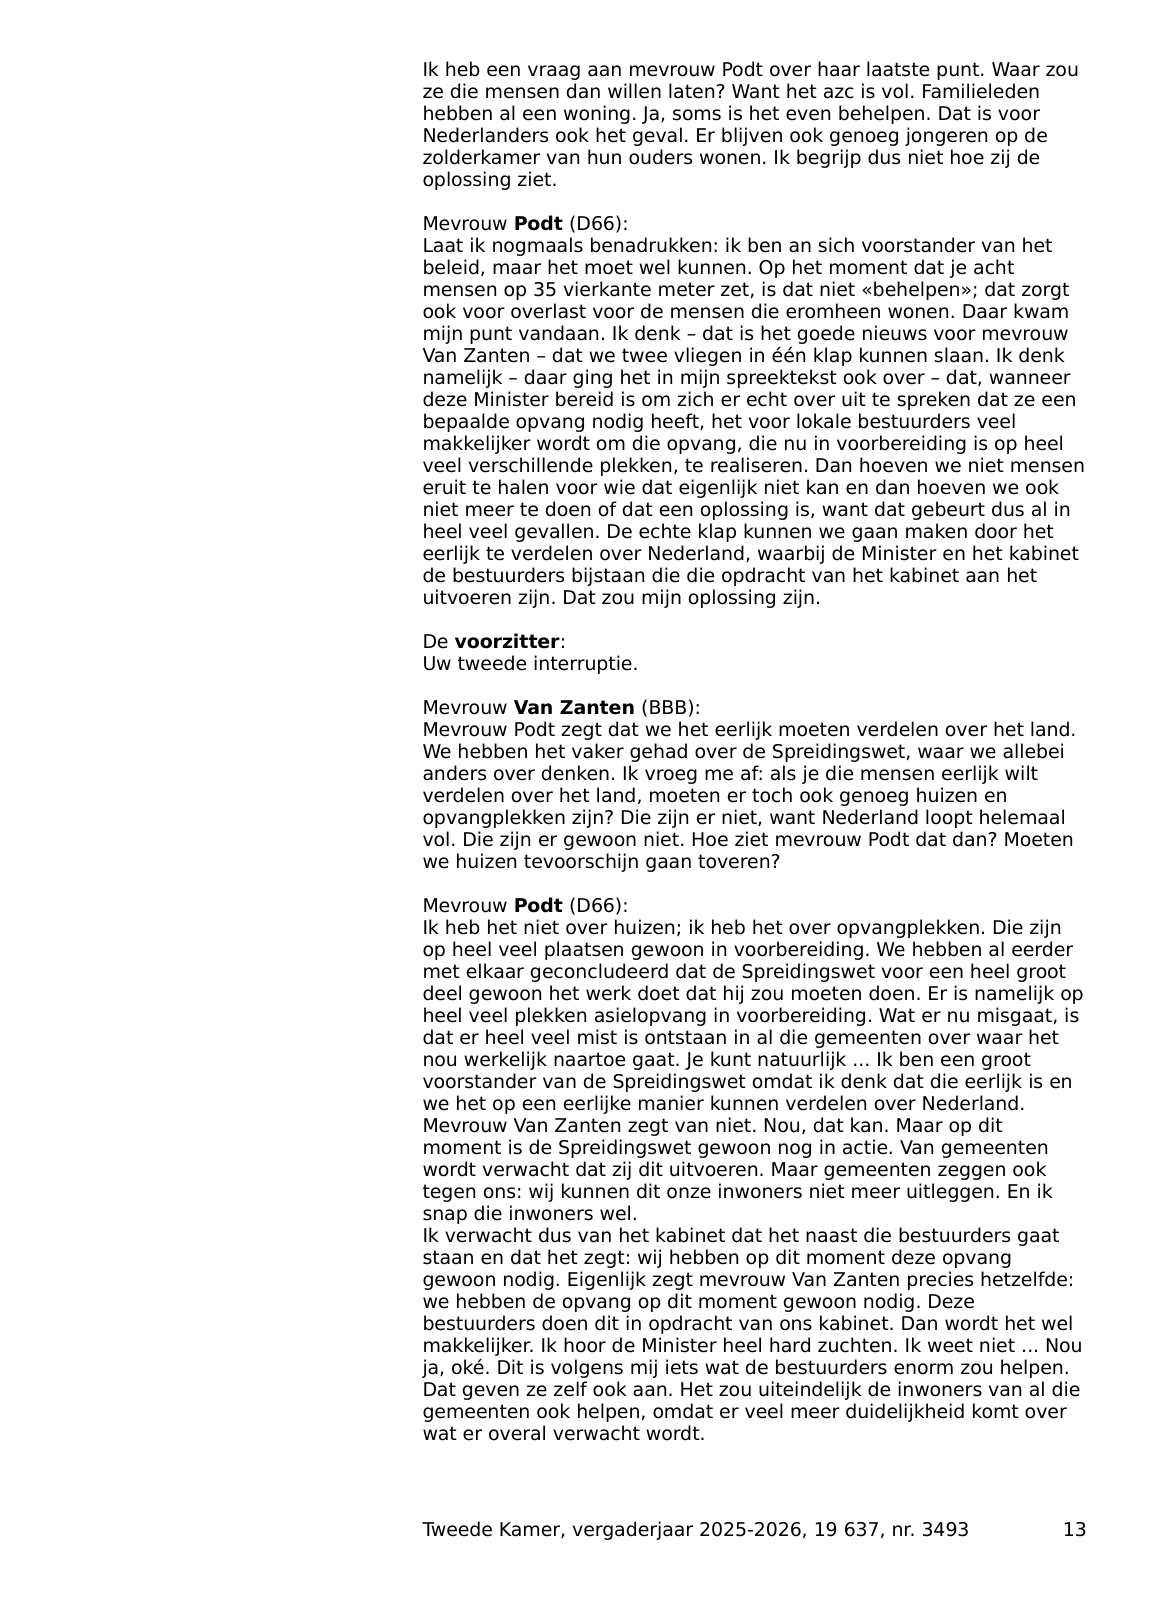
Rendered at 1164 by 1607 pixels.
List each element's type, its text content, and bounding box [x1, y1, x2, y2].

text De voorzitter: [422, 631, 1087, 653]
text Mevrouw Podt (D66): [422, 895, 1087, 917]
text Ik heb het niet over huizen; ik heb het over opvangplekken. Die zijn op heel veel plaatsen gewoon in voorbereiding. We hebben al eerder met elkaar geconcludeerd dat de Spreidingswet voor een heel groot deel gewoon het werk doet dat hij zou moeten doen. Er is namelijk op heel veel plekken asielopvang in voorbereiding. Wat er nu misgaat, is dat er heel veel mist is ontstaan in al die gemeenten over waar het nou werkelijk naartoe gaat. Je kunt natuurlijk ... Ik ben een groot voorstander van de Spreidingswet omdat ik denk dat die eerlijk is en we het op een eerlijke manier kunnen verdelen over Nederland. Mevrouw Van Zanten zegt van niet. Nou, dat kan. Maar op dit moment is de Spreidingswet gewoon nog in actie. Van gemeenten wordt verwacht dat zij dit uitvoeren. Maar gemeenten zeggen ook tegen ons: wij kunnen dit onze inwoners niet meer uitleggen. En ik snap die inwoners wel. [422, 917, 1087, 1225]
text Ik heb een vraag aan mevrouw Podt over haar laatste punt. Waar zou ze die mensen dan willen laten? Want het azc is vol. Familieleden hebben al een woning. Ja, soms is het even behelpen. Dat is voor Nederlanders ook het geval. Er blijven ook genoeg jongeren op de zolderkamer van hun ouders wonen. Ik begrijp dus niet hoe zij de oplossing ziet. [422, 59, 1087, 191]
text Uw tweede interruptie. [422, 653, 1087, 675]
text Mevrouw Podt zegt dat we het eerlijk moeten verdelen over het land. We hebben het vaker gehad over de Spreidingswet, waar we allebei anders over denken. Ik vroeg me af: als je die mensen eerlijk wilt verdelen over het land, moeten er toch ook genoeg huizen en opvangplekken zijn? Die zijn er niet, want Nederland loopt helemaal vol. Die zijn er gewoon niet. Hoe ziet mevrouw Podt dat dan? Moeten we huizen tevoorschijn gaan toveren? [422, 719, 1087, 873]
text Mevrouw Van Zanten (BBB): [422, 697, 1087, 719]
text Ik verwacht dus van het kabinet dat het naast die bestuurders gaat staan en dat het zegt: wij hebben op dit moment deze opvang gewoon nodig. Eigenlijk zegt mevrouw Van Zanten precies hetzelfde: we hebben de opvang op dit moment gewoon nodig. Deze bestuurders doen dit in opdracht van ons kabinet. Dan wordt het wel makkelijker. Ik hoor de Minister heel hard zuchten. Ik weet niet ... Nou ja, oké. Dit is volgens mij iets wat de bestuurders enorm zou helpen. Dat geven ze zelf ook aan. Het zou uiteindelijk de inwoners van al die gemeenten ook helpen, omdat er veel meer duidelijkheid komt over wat er overal verwacht wordt. [422, 1225, 1087, 1444]
text Laat ik nogmaals benadrukken: ik ben an sich voorstander van het beleid, maar het moet wel kunnen. Op het moment dat je acht mensen op 35 vierkante meter zet, is dat niet «behelpen»; dat zorgt ook voor overlast voor de mensen die eromheen wonen. Daar kwam mijn punt vandaan. Ik denk – dat is het goede nieuws voor mevrouw Van Zanten – dat we twee vliegen in één klap kunnen slaan. Ik denk namelijk – daar ging het in mijn spreektekst ook over – dat, wanneer deze Minister bereid is om zich er echt over uit te spreken dat ze een bepaalde opvang nodig heeft, het voor lokale bestuurders veel makkelijker wordt om die opvang, die nu in voorbereiding is op heel veel verschillende plekken, te realiseren. Dan hoeven we niet mensen eruit te halen voor wie dat eigenlijk niet kan en dan hoeven we ook niet meer te doen of dat een oplossing is, want dat gebeurt dus al in heel veel gevallen. De echte klap kunnen we gaan maken door het eerlijk te verdelen over Nederland, waarbij de Minister en het kabinet de bestuurders bijstaan die die opdracht van het kabinet aan het uitvoeren zijn. Dat zou mijn oplossing zijn. [422, 235, 1087, 609]
text Mevrouw Podt (D66): [422, 213, 1087, 235]
